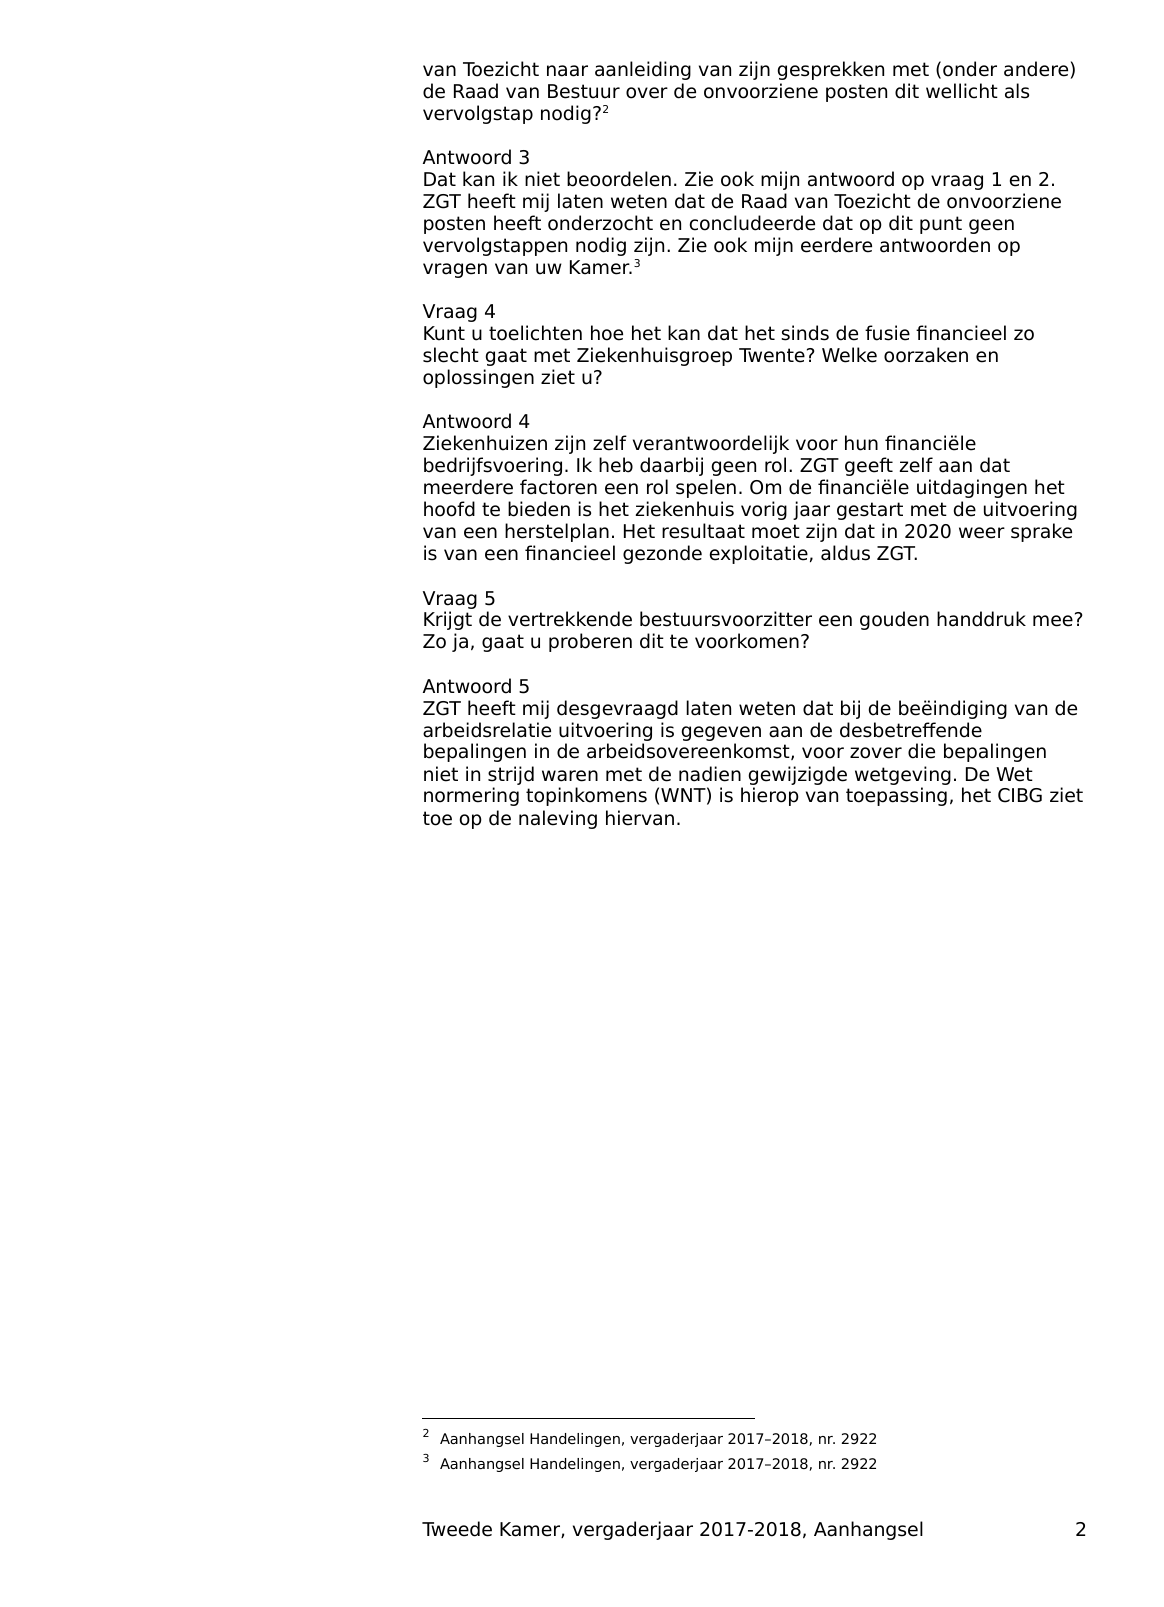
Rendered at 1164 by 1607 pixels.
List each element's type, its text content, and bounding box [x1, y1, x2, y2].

text Krijgt de vertrekkende bestuursvoorzitter een gouden handdruk mee? Zo ja, gaat u proberen dit te voorkomen? [422, 609, 1087, 653]
text van Toezicht naar aanleiding van zijn gesprekken met (onder andere) de Raad van Bestuur over de onvoorziene posten dit wellicht als vervolgstap nodig? [422, 59, 1087, 125]
text Vraag 5 [422, 587, 1087, 609]
text ZGT heeft mij desgevraagd laten weten dat bij de beëindiging van de arbeidsrelatie uitvoering is gegeven aan de desbetreffende bepalingen in de arbeidsovereenkomst, voor zover die bepalingen niet in strijd waren met de nadien gewijzigde wetgeving. De Wet normering topinkomens (WNT) is hierop van toepassing, het CIBG ziet toe op de naleving hiervan. [422, 697, 1087, 829]
text Aanhangsel Handelingen, vergaderjaar 2017–2018, nr. 2922 [422, 1452, 1087, 1474]
text Kunt u toelichten hoe het kan dat het sinds de fusie financieel zo slecht gaat met Ziekenhuisgroep Twente? Welke oorzaken en oplossingen ziet u? [422, 323, 1087, 389]
text Aanhangsel Handelingen, vergaderjaar 2017–2018, nr. 2922 [422, 1427, 1087, 1449]
text Antwoord 5 [422, 676, 1087, 697]
text Vraag 4 [422, 301, 1087, 323]
text Dat kan ik niet beoordelen. Zie ook mijn antwoord op vraag 1 en 2. ZGT heeft mij laten weten dat de Raad van Toezicht de onvoorziene posten heeft onderzocht en concludeerde dat op dit punt geen vervolgstappen nodig zijn. Zie ook mijn eerdere antwoorden op vragen van uw Kamer. [422, 169, 1087, 279]
text Antwoord 3 [422, 147, 1087, 169]
text Antwoord 4 [422, 411, 1087, 433]
text Ziekenhuizen zijn zelf verantwoordelijk voor hun financiële bedrijfsvoering. Ik heb daarbij geen rol. ZGT geeft zelf aan dat meerdere factoren een rol spelen. Om de financiële uitdagingen het hoofd te bieden is het ziekenhuis vorig jaar gestart met de uitvoering van een herstelplan. Het resultaat moet zijn dat in 2020 weer sprake is van een financieel gezonde exploitatie, aldus ZGT. [422, 433, 1087, 565]
